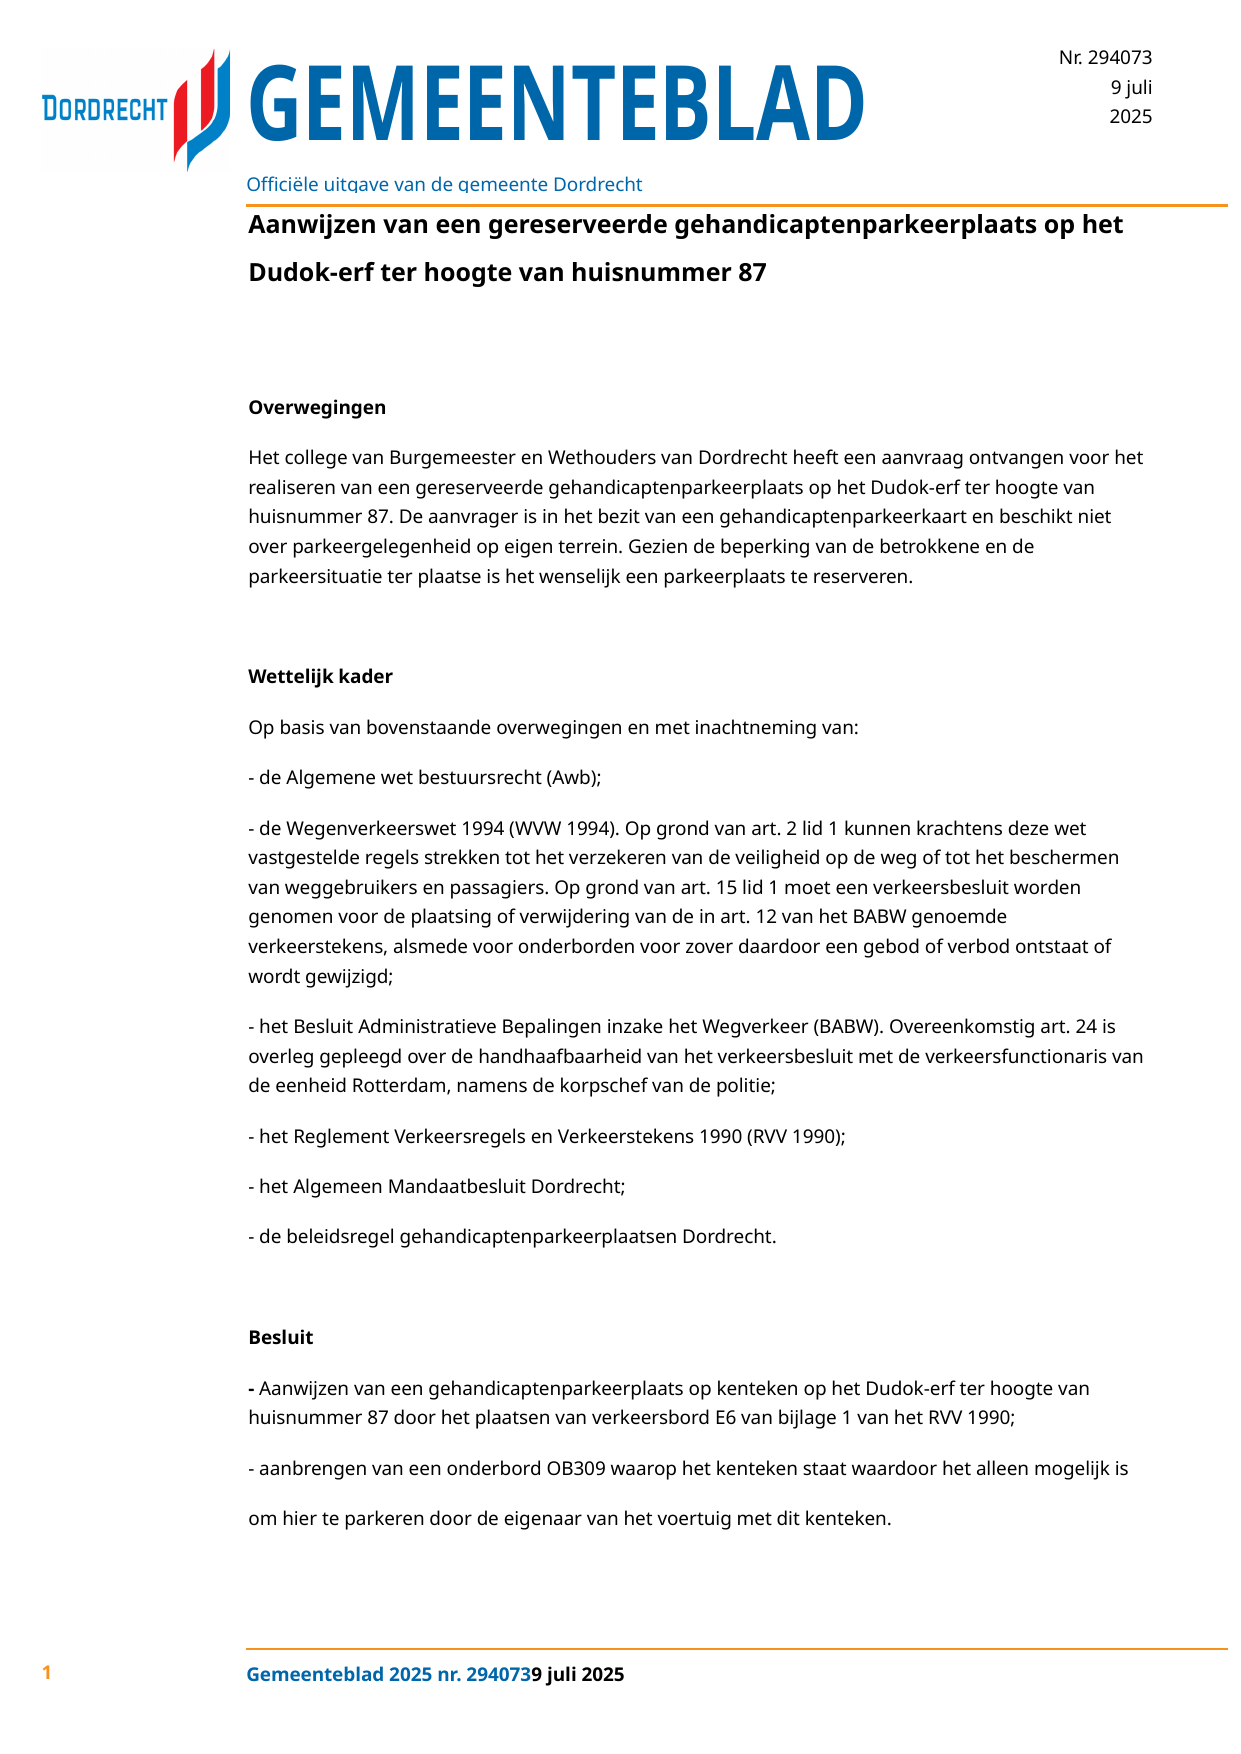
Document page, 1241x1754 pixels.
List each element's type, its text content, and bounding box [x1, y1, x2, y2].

text - het Reglement Verkeersregels en Verkeerstekens 1990 (RVV 1990); [248, 1123, 1152, 1148]
text - de beleidsregel gehandicaptenparkeerplaatsen Dordrecht. [248, 1224, 1152, 1249]
text om hier te parkeren door de eigenaar van het voertuig met dit kenteken. [248, 1505, 1152, 1531]
text - Aanwijzen van een gehandicaptenparkeerplaats op kenteken op het Dudok-erf ter hoogte van huisnummer 87 door het plaatsen van verkeersbord E6 van bijlage 1 van het RVV 1990; [248, 1375, 1152, 1430]
text - de Wegenverkeerswet 1994 (WVW 1994). Op grond van art. 2 lid 1 kunnen krachtens deze wet vastgestelde regels strekken tot het verzekeren van de veiligheid op de weg of tot het beschermen van weggebruikers en passagiers. Op grond van art. 15 lid 1 moet een verkeersbesluit worden genomen voor de plaatsing of verwijdering van de in art. 12 van het BABW genoemde verkeerstekens, alsmede voor onderborden voor zover daardoor een gebod of verbod ontstaat of wordt gewijzigd; [248, 815, 1152, 988]
text - het Algemeen Mandaatbesluit Dordrecht; [248, 1173, 1152, 1199]
text Besluit [248, 1324, 1152, 1350]
text - het Besluit Administratieve Bepalingen inzake het Wegverkeer (BABW). Overeenkomstig art. 24 is overleg gepleegd over de handhaafbaarheid van het verkeersbesluit met de verkeersfunctionaris van de eenheid Rotterdam, namens de korpschef van de politie; [248, 1013, 1152, 1098]
text Wettelijk kader [248, 664, 1152, 689]
text - aanbrengen van een onderbord OB309 waarop het kenteken staat waardoor het alleen mogelijk is [248, 1455, 1152, 1481]
text - de Algemene wet bestuursrecht (Awb); [248, 764, 1152, 790]
text Het college van Burgemeester en Wethouders van Dordrecht heeft een aanvraag ontvangen voor het realiseren van een gereserveerde gehandicaptenparkeerplaats op het Dudok-erf ter hoogte van huisnummer 87. De aanvrager is in het bezit van een gehandicaptenparkeerkaart en beschikt niet over parkeergelegenheid op eigen terrein. Gezien de beperking van de betrokkene en de parkeersituatie ter plaatse is het wenselijk een parkeerplaats te reserveren. [248, 444, 1152, 588]
text Overwegingen [248, 394, 1152, 420]
picture [41, 47, 231, 172]
text Aanwijzen van een gereserveerde gehandicaptenparkeerplaats op het Dudok-erf ter hoogte van huisnummer 87 [248, 207, 1152, 288]
text Op basis van bovenstaande overwegingen en met inachtneming van: [248, 714, 1152, 740]
